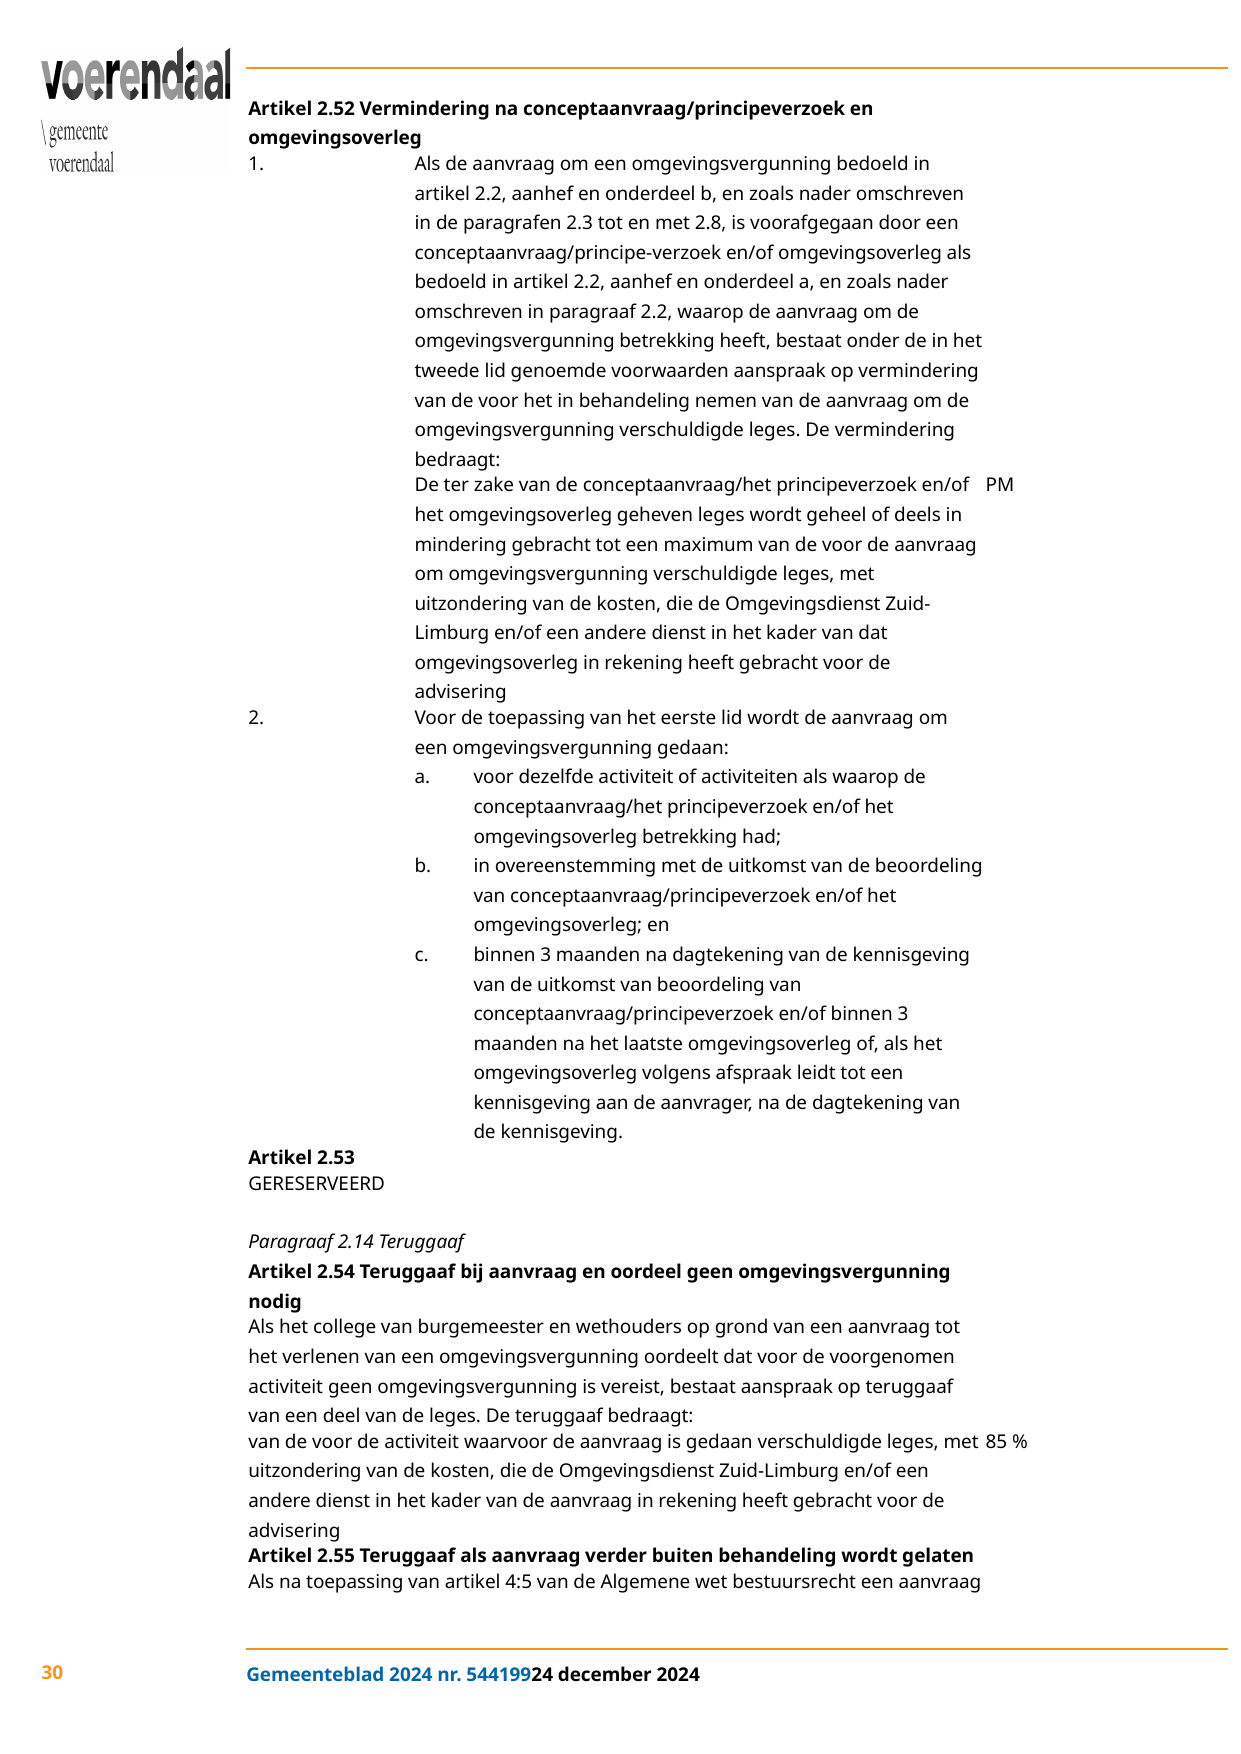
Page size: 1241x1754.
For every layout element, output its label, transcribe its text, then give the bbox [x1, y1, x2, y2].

table_cell 2. [248, 705, 414, 1144]
table_cell GERESERVEERD [248, 1170, 985, 1196]
table_cell van de voor de activiteit waarvoor de aanvraag is gedaan verschuldigde leges, met uitzondering van de kosten, die de Omgevingsdienst Zuid-Limburg en/of een andere dienst in het kader van de aanvraag in rekening heeft gebracht voor de advisering [248, 1428, 985, 1543]
table_cell [985, 1144, 1152, 1170]
table_header [985, 1258, 1152, 1314]
table_header Artikel 2.52 Vermindering na conceptaanvraag/principeverzoek en omgevingsoverleg [248, 95, 985, 150]
table_cell De ter zake van de conceptaanvraag/het principeverzoek en/of het omgevingsoverleg geheven leges wordt geheel of deels in mindering gebracht tot een maximum van de voor de aanvraag om omgevingsvergunning verschuldigde leges, met uitzondering van de kosten, die de Omgevingsdienst Zuid-Limburg en/of een andere dienst in het kader van dat omgevingsoverleg in rekening heeft gebracht voor de advisering [414, 472, 985, 704]
table_cell Als na toepassing van artikel 4:5 van de Algemene wet bestuursrecht een aanvraag [248, 1568, 985, 1594]
table_cell Als het college van burgemeester en wethouders op grond van een aanvraag tot het verlenen van een omgevingsvergunning oordeelt dat voor de voorgenomen activiteit geen omgevingsvergunning is vereist, bestaat aanspraak op teruggaaf van een deel van de leges. De teruggaaf bedraagt: [248, 1314, 985, 1428]
table_cell [985, 705, 1152, 1144]
table_cell [985, 1170, 1152, 1196]
table_cell Als de aanvraag om een omgevingsvergunning bedoeld in artikel 2.2, aanhef en onderdeel b, en zoals nader omschreven in de paragrafen 2.3 tot en met 2.8, is voorafgegaan door een conceptaanvraag/principe-verzoek en/of omgevingsoverleg als bedoeld in artikel 2.2, aanhef en onderdeel a, en zoals nader omschreven in paragraaf 2.2, waarop de aanvraag om de omgevingsvergunning betrekking heeft, bestaat onder de in het tweede lid genoemde voorwaarden aanspraak op vermindering van de voor het in behandeling nemen van de aanvraag om de omgevingsvergunning verschuldigde leges. De vermindering bedraagt: [414, 150, 985, 472]
table_cell Voor de toepassing van het eerste lid wordt de aanvraag om een omgevingsvergunning gedaan: voor dezelfde activiteit of activiteiten als waarop de conceptaanvraag/het principeverzoek en/of het omgevingsoverleg betrekking had; in overeenstemming met de uitkomst van de beoordeling van conceptaanvraag/principeverzoek en/of het omgevingsoverleg; en binnen 3 maanden na dagtekening van de kennisgeving van de uitkomst van beoordeling van conceptaanvraag/principeverzoek en/of binnen 3 maanden na het laatste omgevingsoverleg of, als het omgevingsoverleg volgens afspraak leidt tot een kennisgeving aan de aanvrager, na de dagtekening van de kennisgeving. [414, 705, 985, 1144]
table_cell Artikel 2.55 Teruggaaf als aanvraag verder buiten behandeling wordt gelaten [248, 1543, 985, 1568]
table_cell PM [985, 472, 1152, 704]
picture [41, 47, 231, 172]
table_cell [985, 1568, 1152, 1594]
table_cell Artikel 2.53 [248, 1144, 985, 1170]
table_cell [248, 472, 414, 704]
table_cell [985, 150, 1152, 472]
table_header Artikel 2.54 Teruggaaf bij aanvraag en oordeel geen omgevingsvergunning nodig [248, 1258, 985, 1314]
table_header [985, 95, 1152, 150]
text Paragraaf 2.14 Teruggaaf [248, 1229, 1152, 1254]
table_cell [985, 1314, 1152, 1428]
table_cell 1. [248, 150, 414, 472]
table_cell [985, 1543, 1152, 1568]
table_cell 85 % [985, 1428, 1152, 1543]
